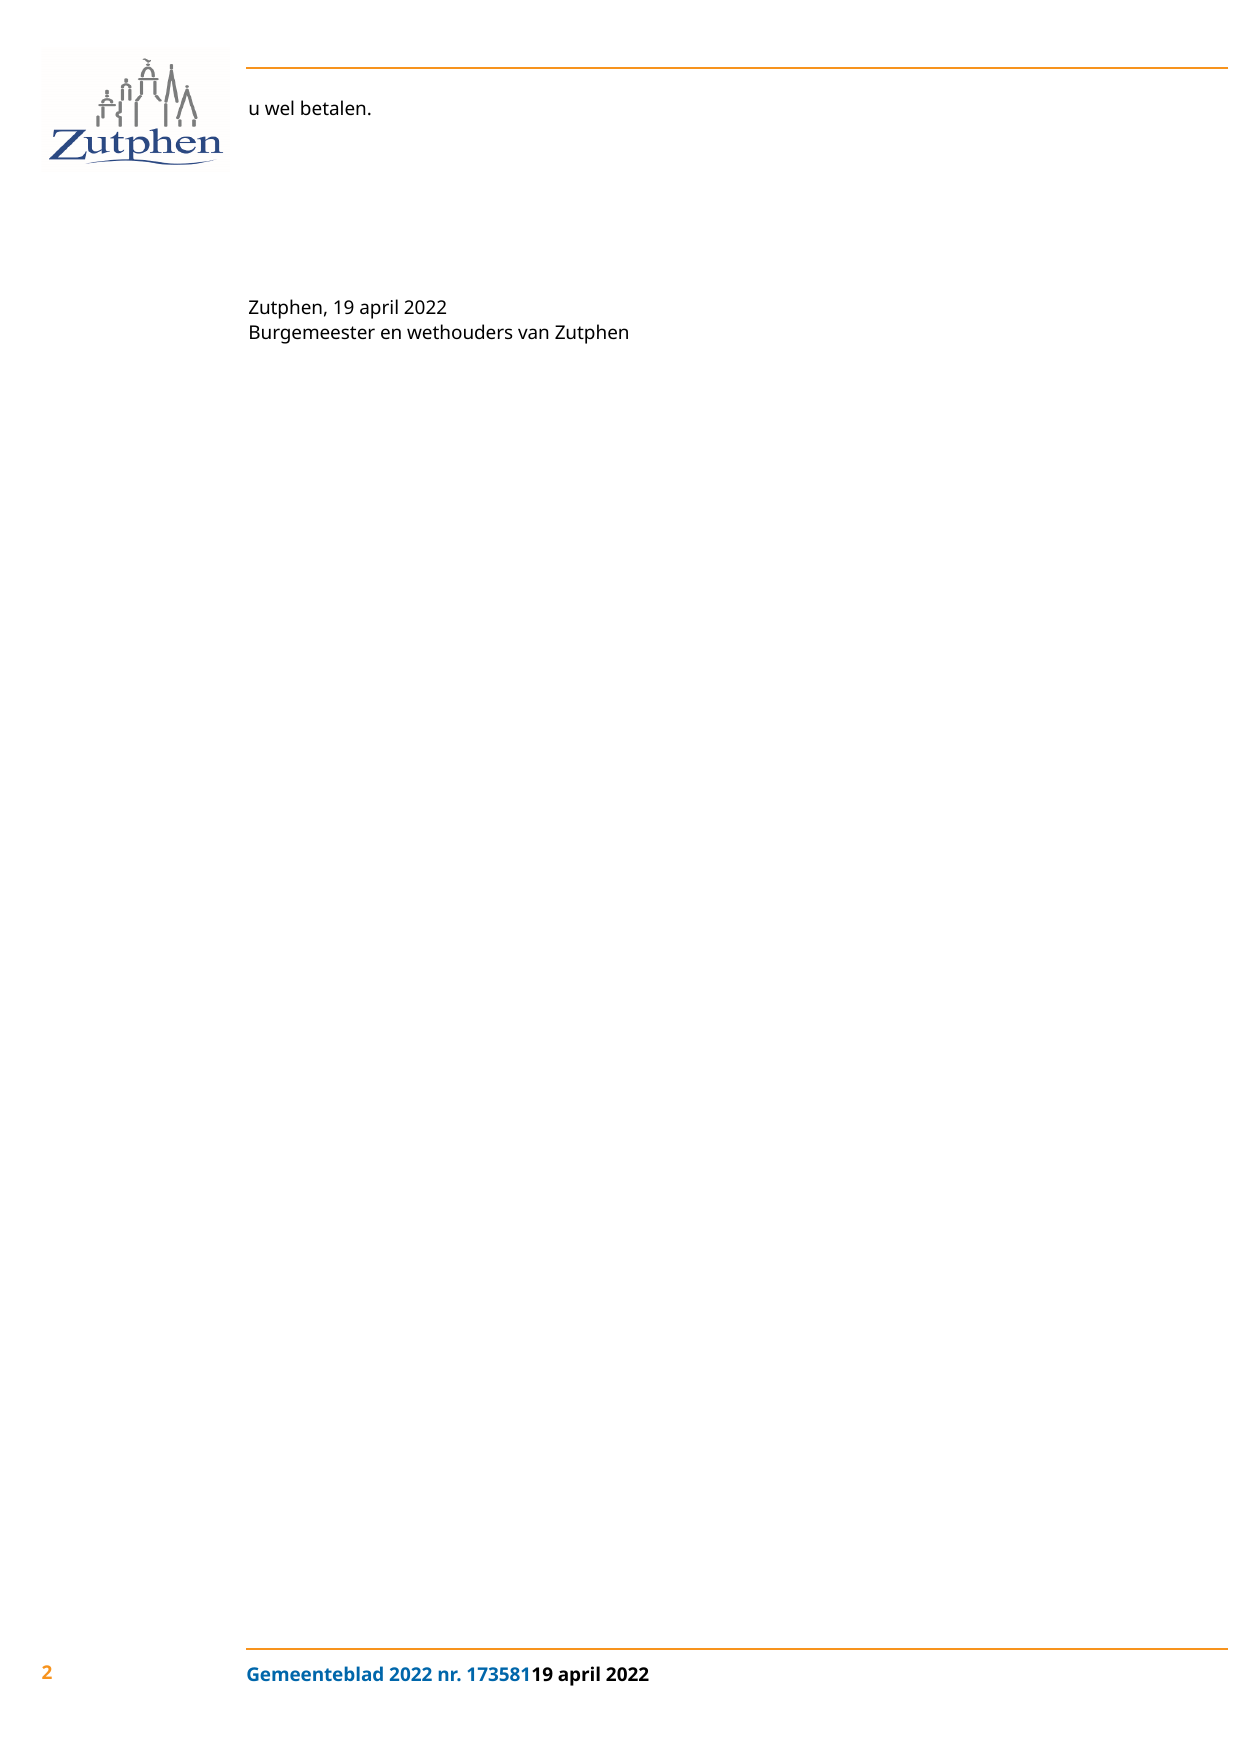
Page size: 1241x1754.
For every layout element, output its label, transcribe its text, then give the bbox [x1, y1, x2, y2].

text Burgemeester en wethouders van Zutphen [248, 319, 1152, 345]
picture [41, 47, 231, 172]
text u wel betalen. [248, 95, 1152, 121]
text Zutphen, 19 april 2022 [248, 294, 1152, 319]
